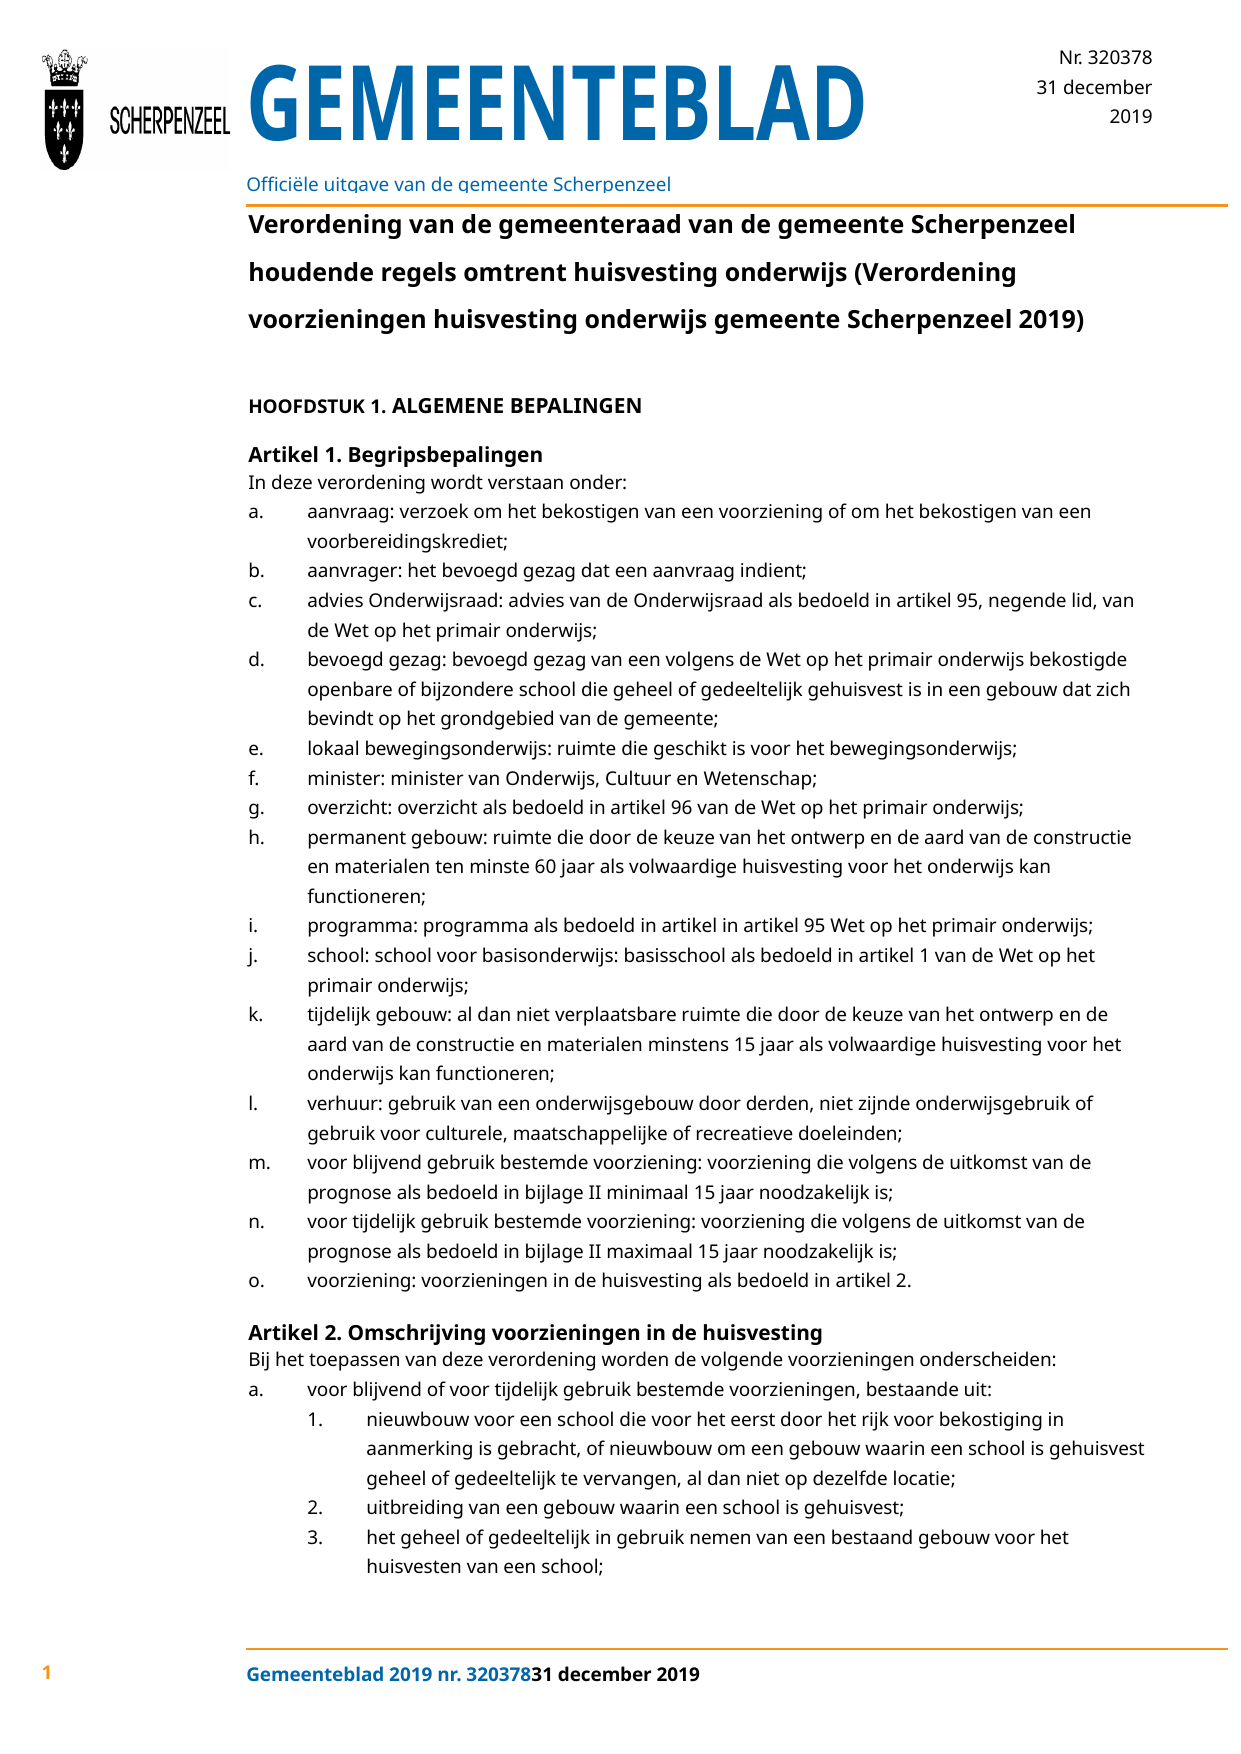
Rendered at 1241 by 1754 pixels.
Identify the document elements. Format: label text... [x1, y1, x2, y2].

list permanent gebouw: ruimte die door de keuze van het ontwerp en de aard van de constructie en materialen ten minste 60 jaar als volwaardige huisvesting voor het onderwijs kan functioneren; [248, 824, 1152, 909]
list voorziening: voorzieningen in de huisvesting als bedoeld in artikel 2. [248, 1268, 1152, 1293]
list lokaal bewegingsonderwijs: ruimte die geschikt is voor het bewegingsonderwijs; [248, 735, 1152, 761]
picture [41, 47, 231, 172]
text HOOFDSTUK 1. ALGEMENE BEPALINGEN [248, 391, 1152, 420]
list aanvraag: verzoek om het bekostigen van een voorziening of om het bekostigen van een voorbereidingskrediet; [248, 498, 1152, 554]
list overzicht: overzicht als bedoeld in artikel 96 van de Wet op het primair onderwijs; [248, 794, 1152, 820]
list minister: minister van Onderwijs, Cultuur en Wetenschap; [248, 765, 1152, 791]
list advies Onderwijsraad: advies van de Onderwijsraad als bedoeld in artikel 95, negende lid, van de Wet op het primair onderwijs; [248, 587, 1152, 643]
text Verordening van de gemeenteraad van de gemeente Scherpenzeel houdende regels omtrent huisvesting onderwijs (Verordening voorzieningen huisvesting onderwijs gemeente Scherpenzeel 2019) [248, 207, 1152, 336]
list voor tijdelijk gebruik bestemde voorziening: voorziening die volgens de uitkomst van de prognose als bedoeld in bijlage II maximaal 15 jaar noodzakelijk is; [248, 1208, 1152, 1264]
list school: school voor basisonderwijs: basisschool als bedoeld in artikel 1 van de Wet op het primair onderwijs; [248, 942, 1152, 998]
list voor blijvend of voor tijdelijk gebruik bestemde voorzieningen, bestaande uit: [248, 1376, 1152, 1402]
list aanvrager: het bevoegd gezag dat een aanvraag indient; [248, 558, 1152, 583]
list bevoegd gezag: bevoegd gezag van een volgens de Wet op het primair onderwijs bekostigde openbare of bijzondere school die geheel of gedeeltelijk gehuisvest is in een gebouw dat zich bevindt op het grondgebied van de gemeente; [248, 646, 1152, 731]
list uitbreiding van een gebouw waarin een school is gehuisvest; [307, 1494, 1152, 1520]
list het geheel of gedeeltelijk in gebruik nemen van een bestaand gebouw voor het huisvesten van een school; [307, 1524, 1152, 1579]
list verhuur: gebruik van een onderwijsgebouw door derden, niet zijnde onderwijsgebruik of gebruik voor culturele, maatschappelijke of recreatieve doeleinden; [248, 1090, 1152, 1146]
list tijdelijk gebouw: al dan niet verplaatsbare ruimte die door de keuze van het ontwerp en de aard van de constructie en materialen minstens 15 jaar als volwaardige huisvesting voor het onderwijs kan functioneren; [248, 1001, 1152, 1086]
list nieuwbouw voor een school die voor het eerst door het rijk voor bekostiging in aanmerking is gebracht, of nieuwbouw om een gebouw waarin een school is gehuisvest geheel of gedeeltelijk te vervangen, al dan niet op dezelfde locatie; [307, 1406, 1152, 1491]
list voor blijvend gebruik bestemde voorziening: voorziening die volgens de uitkomst van de prognose als bedoeld in bijlage II minimaal 15 jaar noodzakelijk is; [248, 1149, 1152, 1205]
text Artikel 2. Omschrijving voorzieningen in de huisvesting [248, 1318, 1152, 1347]
text In deze verordening wordt verstaan onder: [248, 469, 1152, 495]
text Artikel 1. Begripsbepalingen [248, 441, 1152, 469]
list programma: programma als bedoeld in artikel in artikel 95 Wet op het primair onderwijs; [248, 913, 1152, 938]
text Bij het toepassen van deze verordening worden de volgende voorzieningen onderscheiden: [248, 1347, 1152, 1372]
